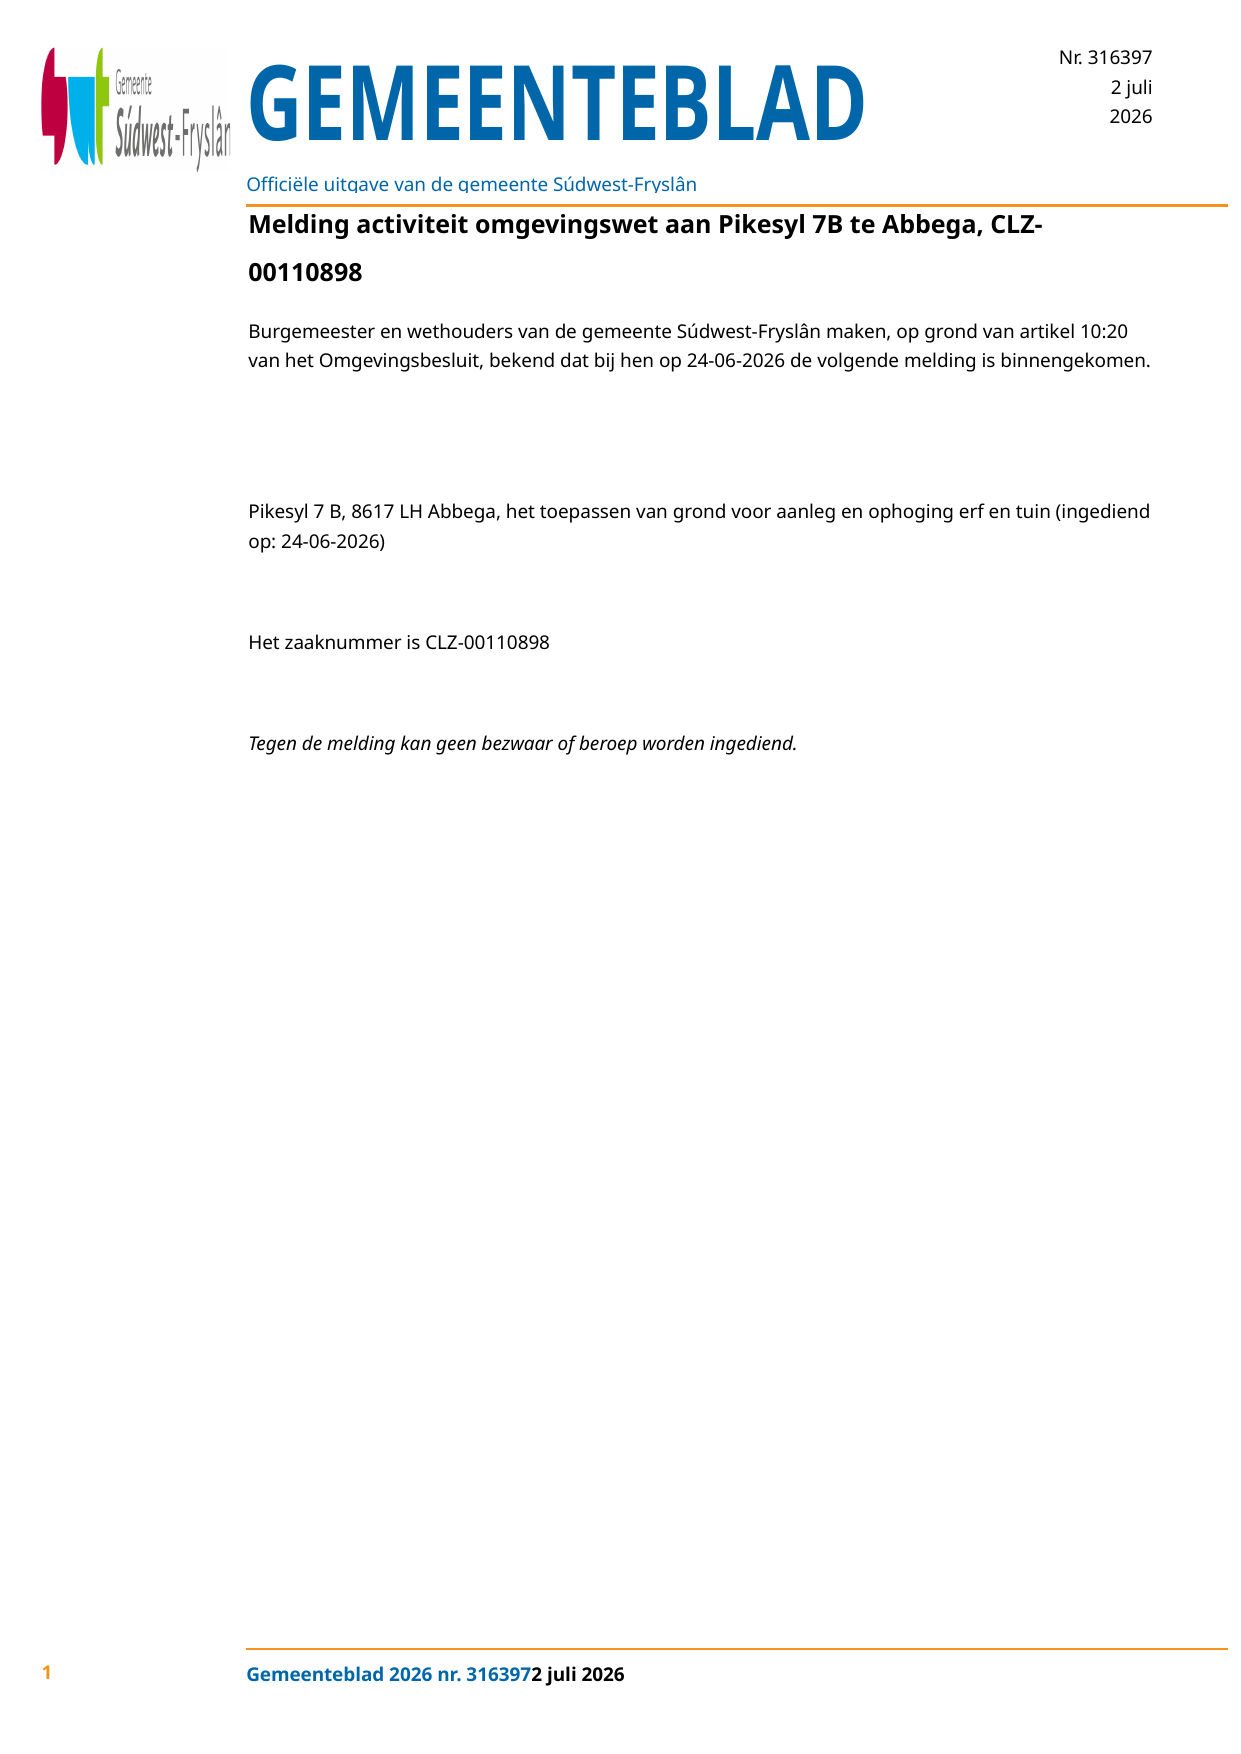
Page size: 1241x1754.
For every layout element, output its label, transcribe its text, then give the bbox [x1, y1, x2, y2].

picture [41, 47, 231, 172]
text Pikesyl 7 B, 8617 LH Abbega, het toepassen van grond voor aanleg en ophoging erf en tuin (ingediend op: 24-06-2026) [248, 499, 1152, 554]
text Het zaaknummer is CLZ-00110898 [248, 629, 1152, 655]
text Burgemeester en wethouders van de gemeente Súdwest-Fryslân maken, op grond van artikel 10:20 van het Omgevingsbesluit, bekend dat bij hen op 24-06-2026 de volgende melding is binnengekomen. [248, 318, 1152, 373]
text Tegen de melding kan geen bezwaar of beroep worden ingediend. [248, 730, 1152, 756]
text Melding activiteit omgevingswet aan Pikesyl 7B te Abbega, CLZ-00110898 [248, 207, 1152, 288]
